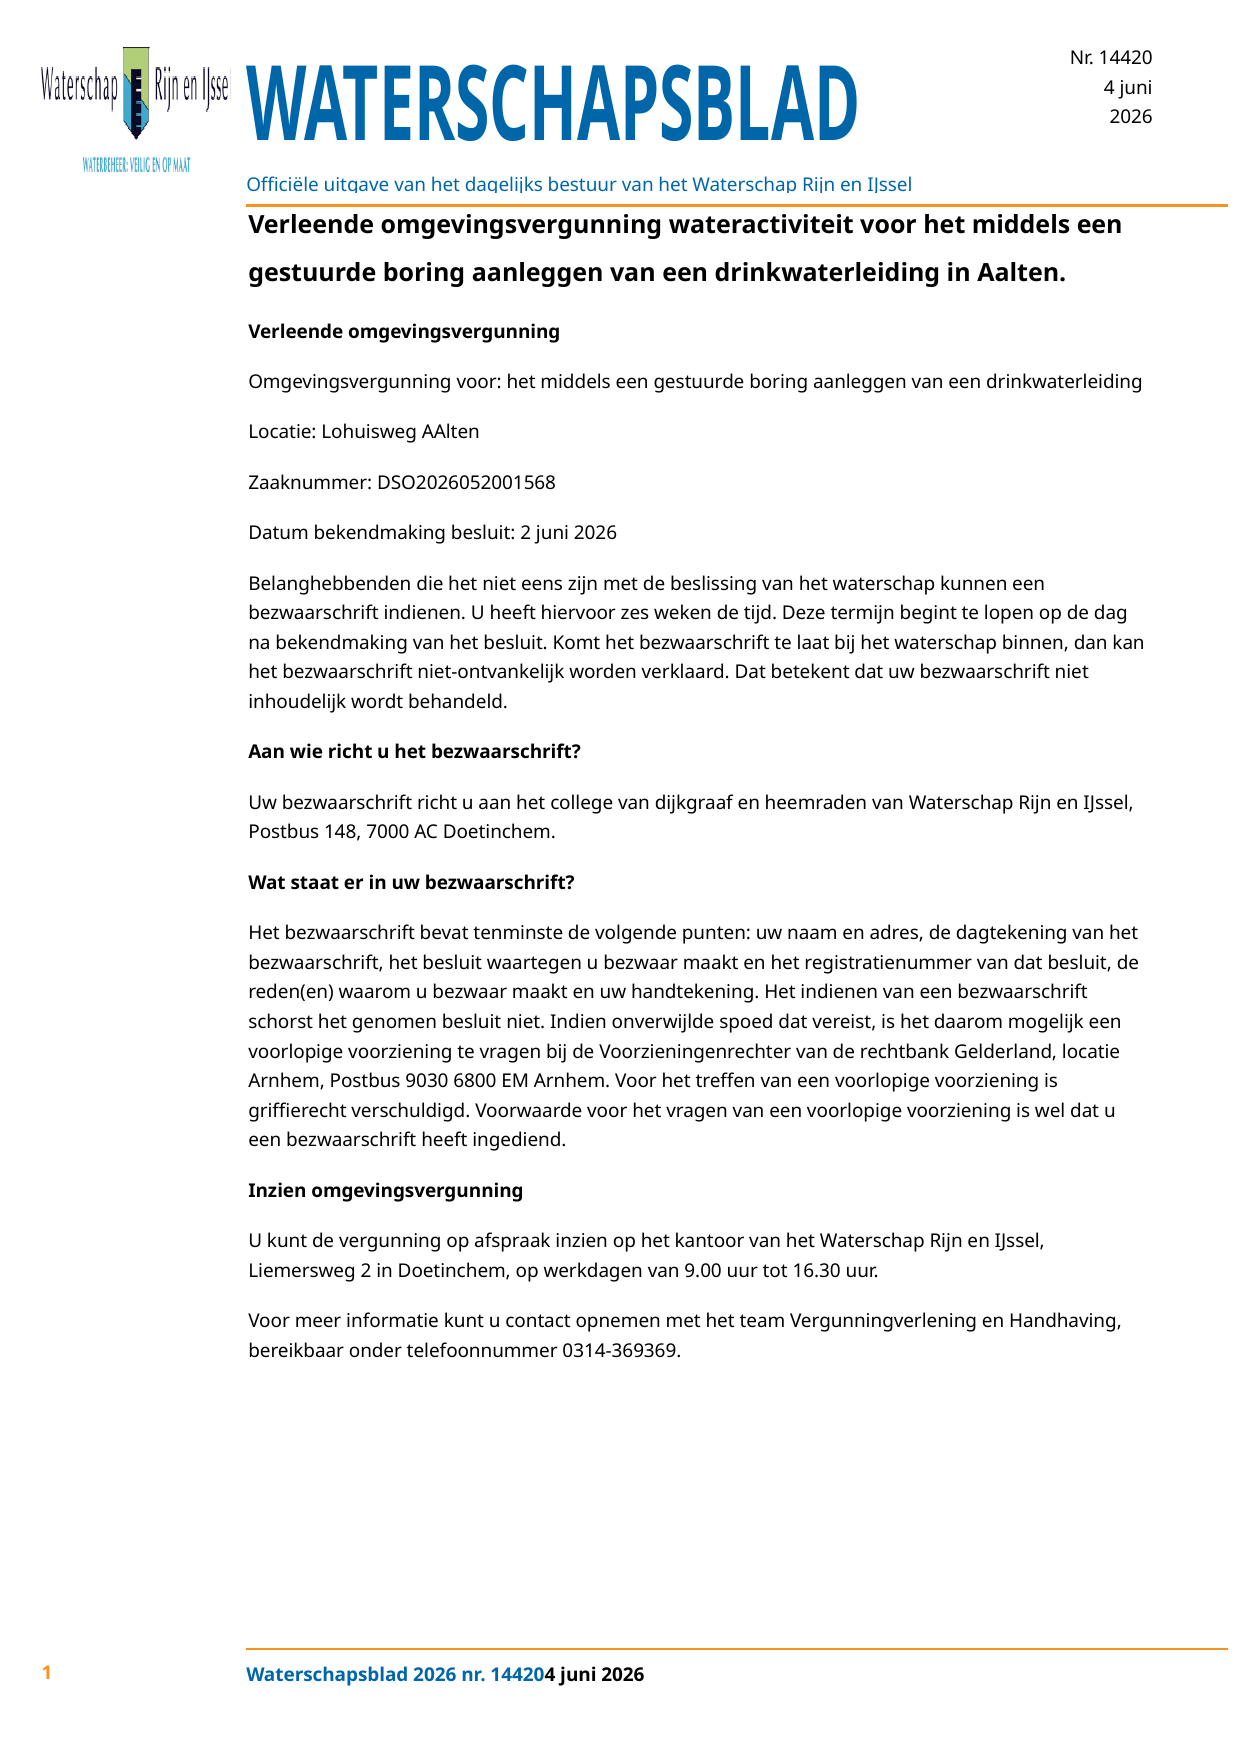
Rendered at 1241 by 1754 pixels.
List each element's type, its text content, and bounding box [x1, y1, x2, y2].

text Datum bekendmaking besluit: 2 juni 2026 [248, 519, 1152, 545]
text Verleende omgevingsvergunning wateractiviteit voor het middels een gestuurde boring aanleggen van een drinkwaterleiding in Aalten. [248, 207, 1152, 288]
text Verleende omgevingsvergunning [248, 318, 1152, 344]
text U kunt de vergunning op afspraak inzien op het kantoor van het Waterschap Rijn en IJssel, Liemersweg 2 in Doetinchem, op werkdagen van 9.00 uur tot 16.30 uur. [248, 1227, 1152, 1283]
text Voor meer informatie kunt u contact opnemen met het team Vergunningverlening en Handhaving, bereikbaar onder telefoonnummer 0314-369369. [248, 1307, 1152, 1363]
text Locatie: Lohuisweg AAlten [248, 419, 1152, 444]
text Belanghebbenden die het niet eens zijn met de beslissing van het waterschap kunnen een bezwaarschrift indienen. U heeft hiervoor zes weken de tijd. Deze termijn begint te lopen op de dag na bekendmaking van het besluit. Komt het bezwaarschrift te laat bij het waterschap binnen, dan kan het bezwaarschrift niet-ontvankelijk worden verklaard. Dat betekent dat uw bezwaarschrift niet inhoudelijk wordt behandeld. [248, 570, 1152, 714]
picture [41, 47, 231, 172]
text Inzien omgevingsvergunning [248, 1177, 1152, 1203]
text Wat staat er in uw bezwaarschrift? [248, 869, 1152, 895]
text Uw bezwaarschrift richt u aan het college van dijkgraaf en heemraden van Waterschap Rijn en IJssel, Postbus 148, 7000 AC Doetinchem. [248, 789, 1152, 844]
text Omgevingsvergunning voor: het middels een gestuurde boring aanleggen van een drinkwaterleiding [248, 368, 1152, 394]
text Aan wie richt u het bezwaarschrift? [248, 739, 1152, 764]
text Zaaknummer: DSO2026052001568 [248, 469, 1152, 495]
text Het bezwaarschrift bevat tenminste de volgende punten: uw naam en adres, de dagtekening van het bezwaarschrift, het besluit waartegen u bezwaar maakt en het registratienummer van dat besluit, de reden(en) waarom u bezwaar maakt en uw handtekening. Het indienen van een bezwaarschrift schorst het genomen besluit niet. Indien onverwijlde spoed dat vereist, is het daarom mogelijk een voorlopige voorziening te vragen bij de Voorzieningenrechter van de rechtbank Gelderland, locatie Arnhem, Postbus 9030 6800 EM Arnhem. Voor het treffen van een voorlopige voorziening is griffierecht verschuldigd. Voorwaarde voor het vragen van een voorlopige voorziening is wel dat u een bezwaarschrift heeft ingediend. [248, 919, 1152, 1152]
